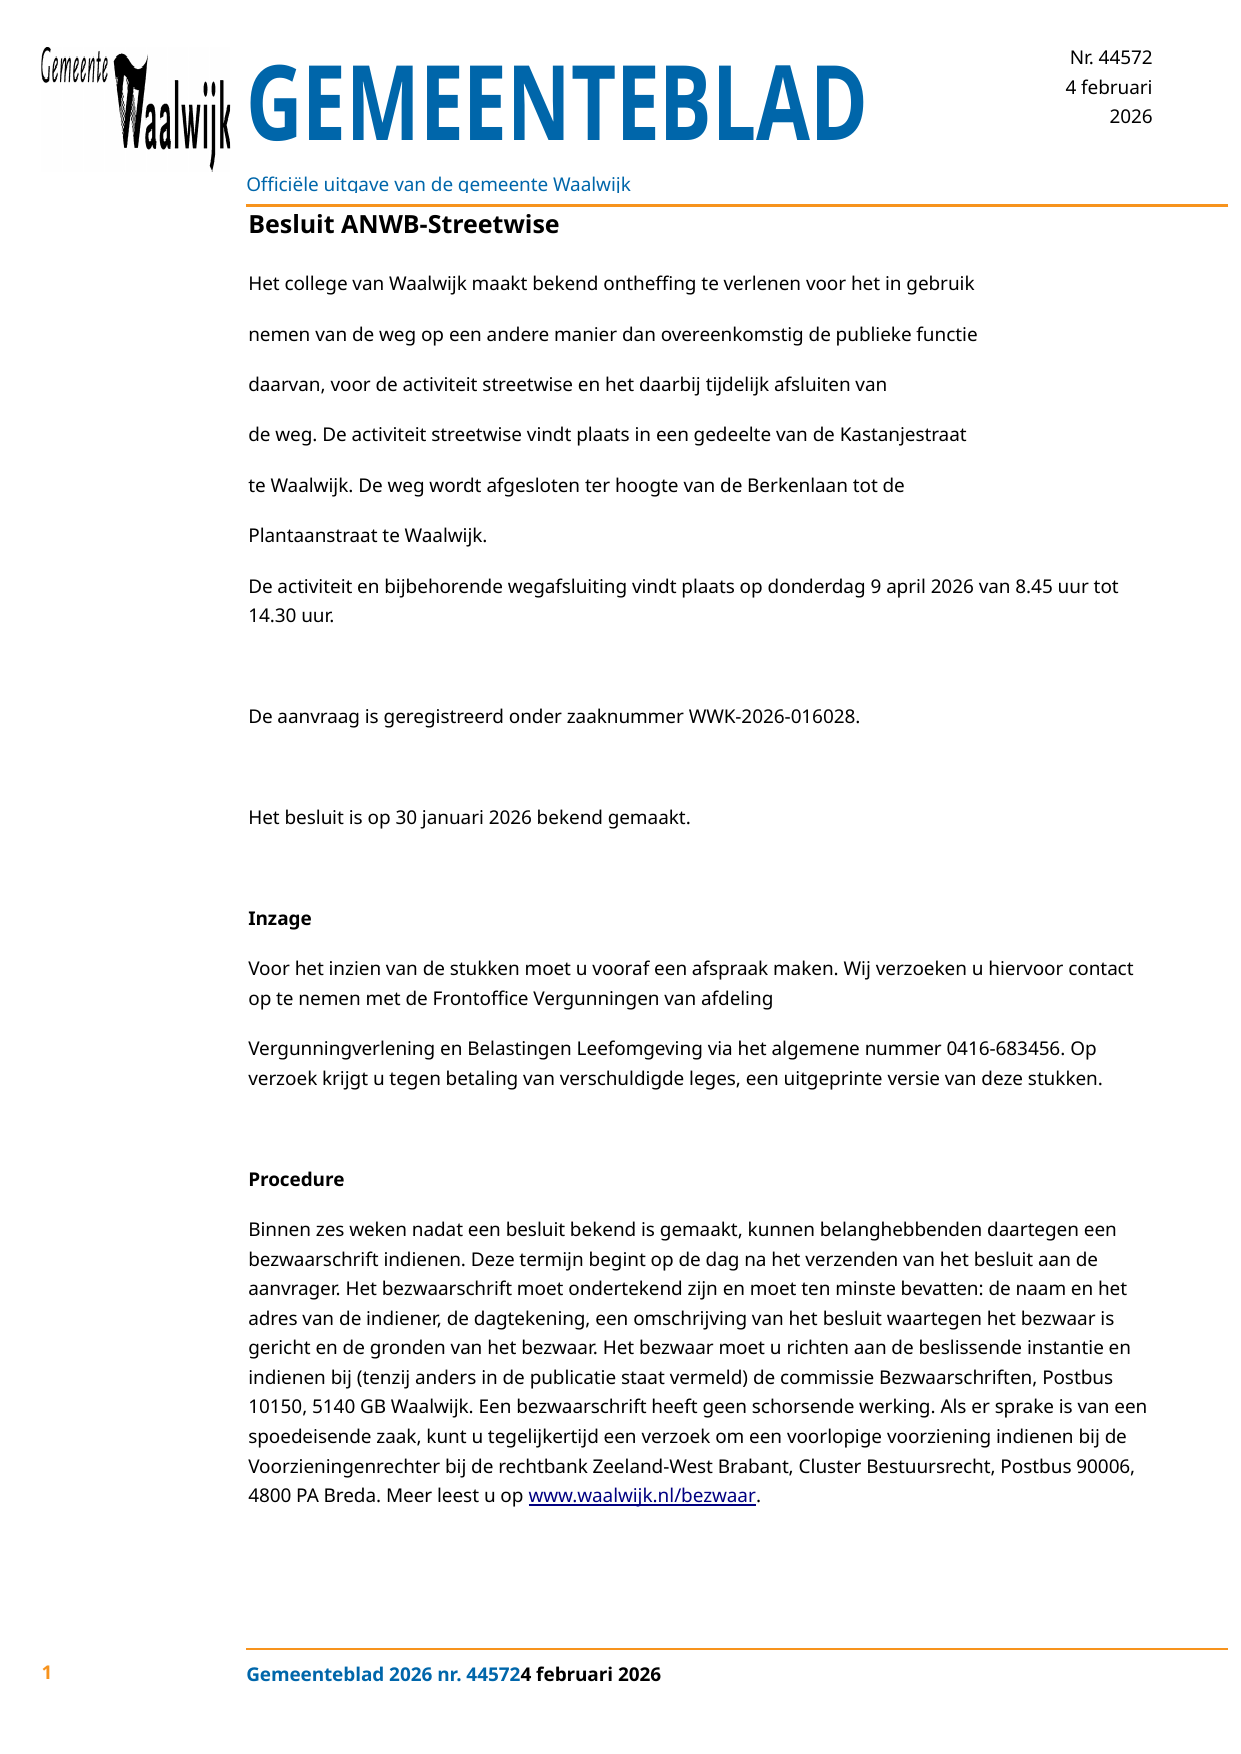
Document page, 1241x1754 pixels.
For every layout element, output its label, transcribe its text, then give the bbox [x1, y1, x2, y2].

text Besluit ANWB-Streetwise [248, 207, 1152, 241]
text Inzage [248, 905, 1152, 931]
text De activiteit en bijbehorende wegafsluiting vindt plaats op donderdag 9 april 2026 van 8.45 uur tot 14.30 uur. [248, 573, 1152, 628]
text De aanvraag is geregistreerd onder zaaknummer WWK-2026-016028. [248, 703, 1152, 729]
text Voor het inzien van de stukken moet u vooraf een afspraak maken. Wij verzoeken u hiervoor contact op te nemen met de Frontoffice Vergunningen van afdeling [248, 955, 1152, 1011]
text Plantaanstraat te Waalwijk. [248, 522, 1152, 548]
text Binnen zes weken nadat een besluit bekend is gemaakt, kunnen belanghebbenden daartegen een bezwaarschrift indienen. Deze termijn begint op de dag na het verzenden van het besluit aan de aanvrager. Het bezwaarschrift moet ondertekend zijn en moet ten minste bevatten: de naam en het adres van de indiener, de dagtekening, een omschrijving van het besluit waartegen het bezwaar is gericht en de gronden van het bezwaar. Het bezwaar moet u richten aan de beslissende instantie en indienen bij (tenzij anders in de publicatie staat vermeld) de commissie Bezwaarschriften, Postbus 10150, 5140 GB Waalwijk. Een bezwaarschrift heeft geen schorsende werking. Als er sprake is van een spoedeisende zaak, kunt u tegelijkertijd een verzoek om een voorlopige voorziening indienen bij de Voorzieningenrechter bij de rechtbank Zeeland-West Brabant, Cluster Bestuursrecht, Postbus 90006, 4800 PA Breda. Meer leest u op www.waalwijk.nl/bezwaar. [248, 1216, 1152, 1508]
text Het college van Waalwijk maakt bekend ontheffing te verlenen voor het in gebruik [248, 270, 1152, 296]
text te Waalwijk. De weg wordt afgesloten ter hoogte van de Berkenlaan tot de [248, 472, 1152, 498]
text daarvan, voor de activiteit streetwise en het daarbij tijdelijk afsluiten van [248, 371, 1152, 397]
text Het besluit is op 30 januari 2026 bekend gemaakt. [248, 804, 1152, 830]
text de weg. De activiteit streetwise vindt plaats in een gedeelte van de Kastanjestraat [248, 422, 1152, 447]
picture [41, 47, 231, 172]
text Vergunningverlening en Belastingen Leefomgeving via het algemene nummer 0416-683456. Op verzoek krijgt u tegen betaling van verschuldigde leges, een uitgeprinte versie van deze stukken. [248, 1035, 1152, 1091]
text nemen van de weg op een andere manier dan overeenkomstig de publieke functie [248, 321, 1152, 346]
text Procedure [248, 1166, 1152, 1191]
